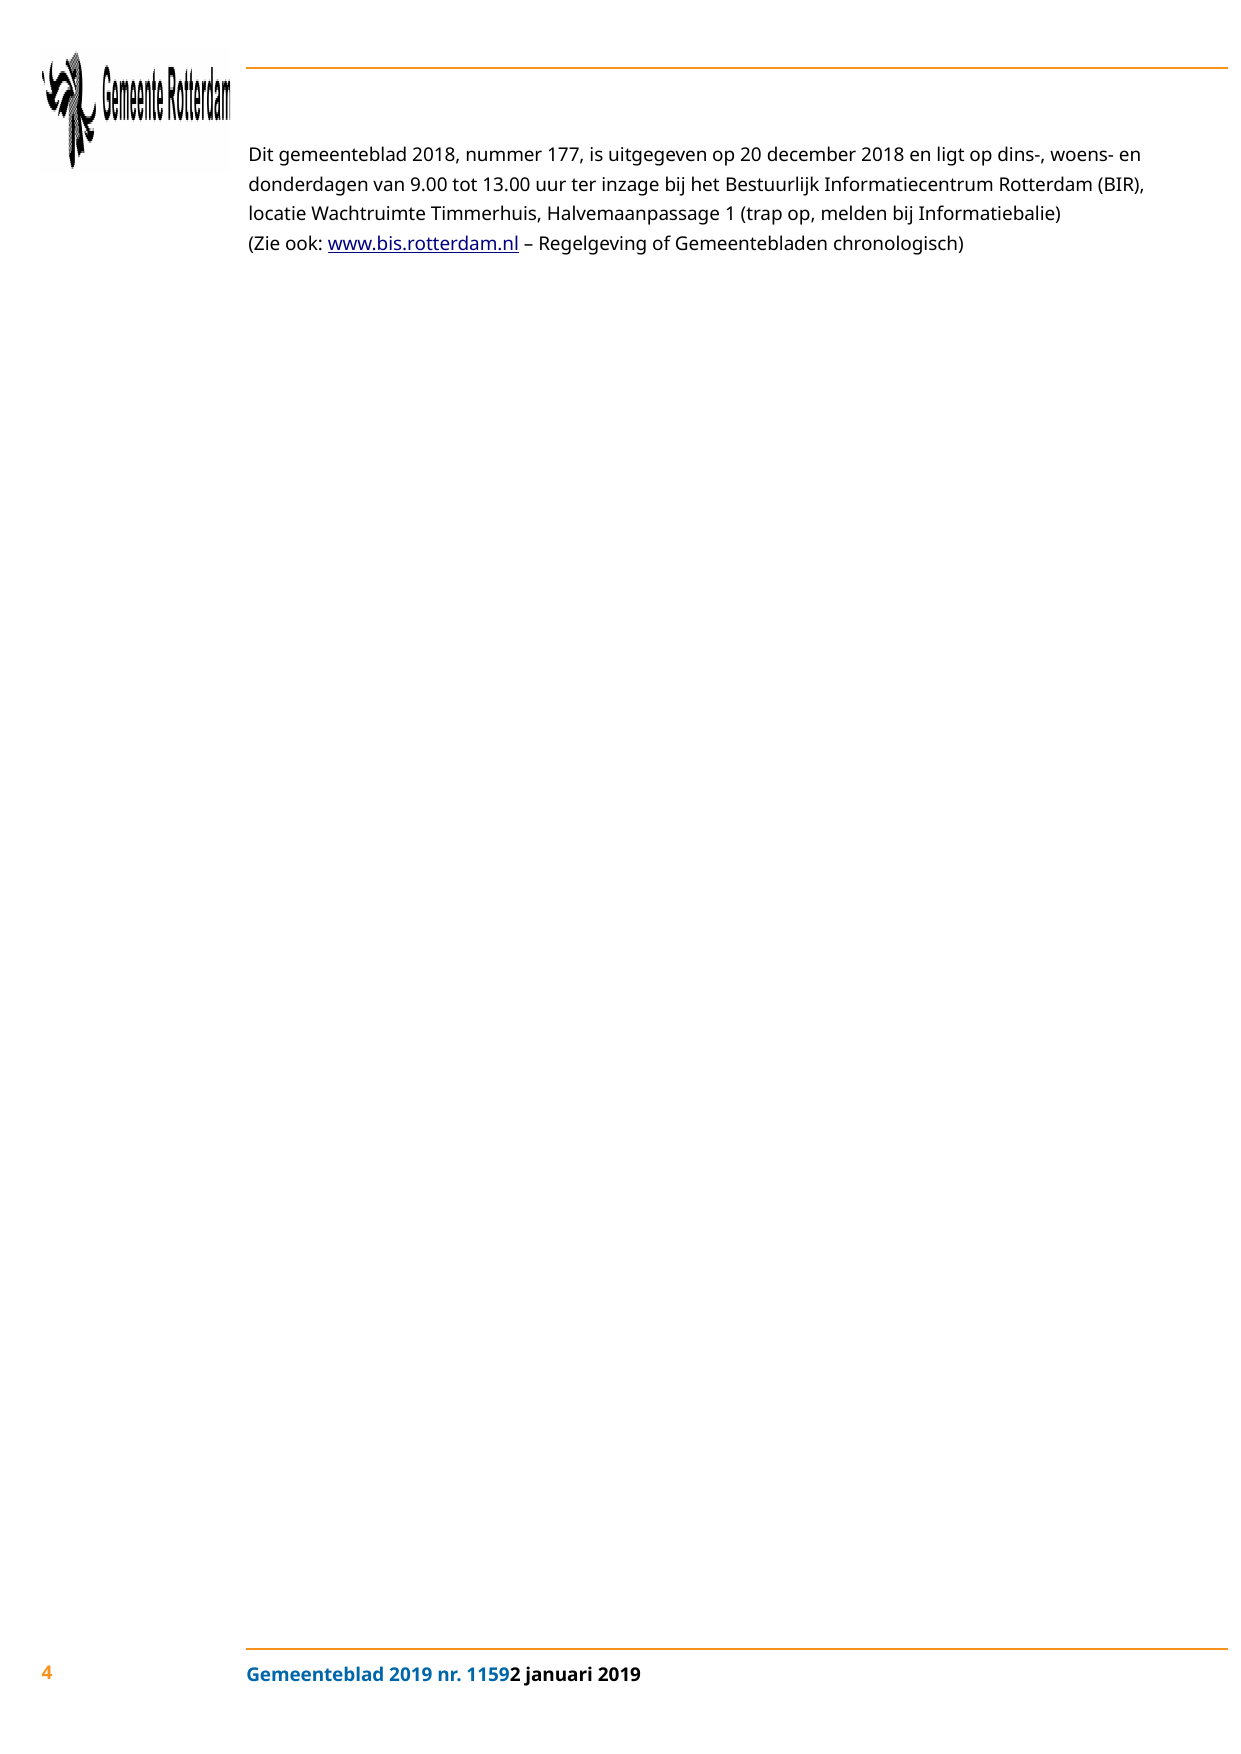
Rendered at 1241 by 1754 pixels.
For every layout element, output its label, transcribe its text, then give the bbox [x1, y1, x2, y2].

picture [41, 47, 231, 172]
text (Zie ook: www.bis.rotterdam.nl – Regelgeving of Gemeentebladen chronologisch) [248, 230, 1152, 256]
text Dit gemeenteblad 2018, nummer 177, is uitgegeven op 20 december 2018 en ligt op dins-, woens- en donderdagen van 9.00 tot 13.00 uur ter inzage bij het Bestuurlijk Informatiecentrum Rotterdam (BIR), locatie Wachtruimte Timmerhuis, Halvemaanpassage 1 (trap op, melden bij Informatiebalie) [248, 141, 1152, 226]
